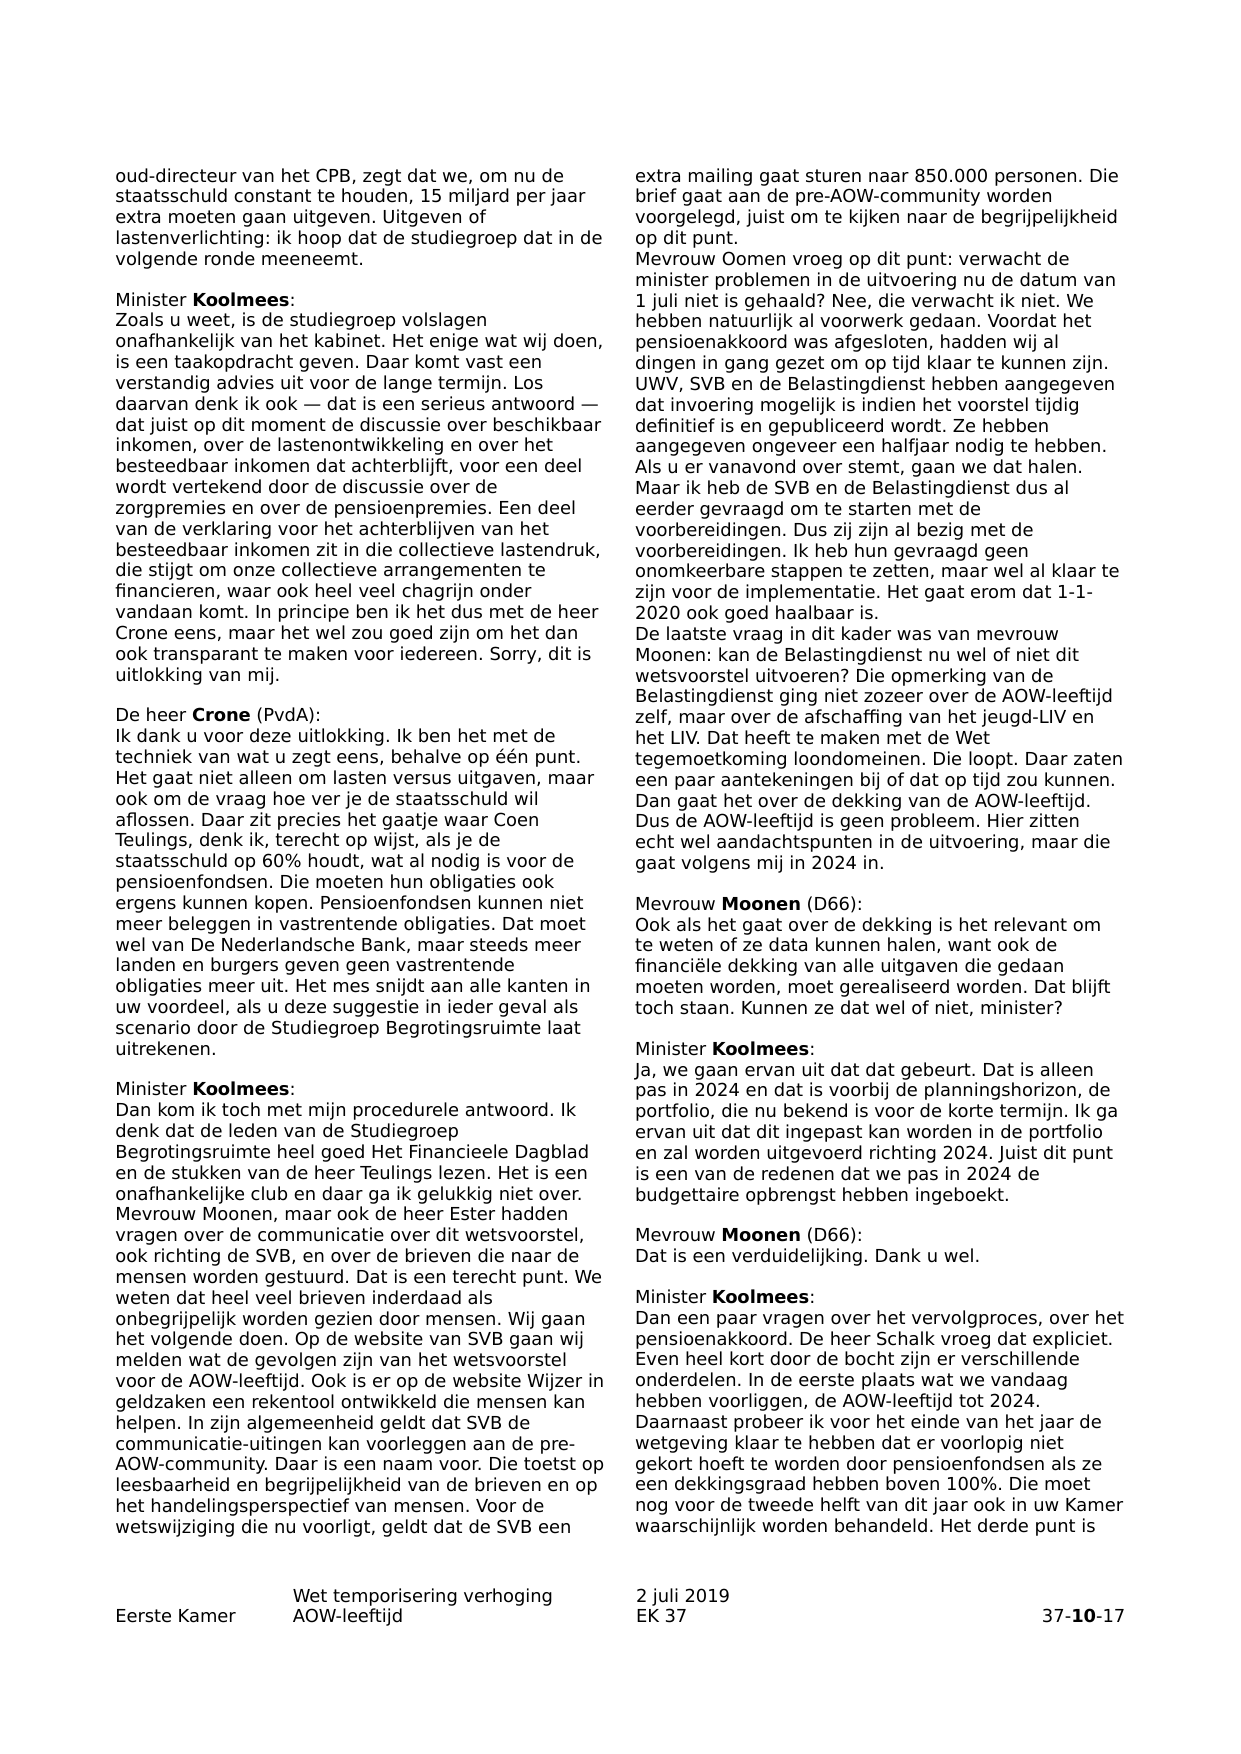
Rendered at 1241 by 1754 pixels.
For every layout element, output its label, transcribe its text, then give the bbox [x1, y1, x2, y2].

text extra mailing gaat sturen naar 850.000 personen. Die brief gaat aan de pre-AOW-community worden voorgelegd, juist om te kijken naar de begrijpelijkheid op dit punt. [635, 165, 1125, 249]
text De laatste vraag in dit kader was van mevrouw Moonen: kan de Belastingdienst nu wel of niet dit wetsvoorstel uitvoeren? Die opmerking van de Belastingdienst ging niet zozeer over de AOW-leeftijd zelf, maar over de afschaffing van het jeugd-LIV en het LIV. Dat heeft te maken met de Wet tegemoetkoming loondomeinen. Die loopt. Daar zaten een paar aantekeningen bij of dat op tijd zou kunnen. Dan gaat het over de dekking van de AOW-leeftijd. Dus de AOW-leeftijd is geen probleem. Hier zitten echt wel aandachtspunten in de uitvoering, maar die gaat volgens mij in 2024 in. [635, 624, 1125, 874]
text Dan kom ik toch met mijn procedurele antwoord. Ik denk dat de leden van de Studiegroep Begrotingsruimte heel goed Het Financieele Dagblad en de stukken van de heer Teulings lezen. Het is een onafhankelijke club en daar ga ik gelukkig niet over. [115, 1100, 605, 1204]
text Mevrouw Moonen, maar ook de heer Ester hadden vragen over de communicatie over dit wetsvoorstel, ook richting de SVB, en over de brieven die naar de mensen worden gestuurd. Dat is een terecht punt. We weten dat heel veel brieven inderdaad als onbegrijpelijk worden gezien door mensen. Wij gaan het volgende doen. Op de website van SVB gaan wij melden wat de gevolgen zijn van het wetsvoorstel voor de AOW-leeftijd. Ook is er op de website Wijzer in geldzaken een rekentool ontwikkeld die mensen kan helpen. In zijn algemeenheid geldt dat SVB de communicatie-uitingen kan voorleggen aan de pre-AOW-community. Daar is een naam voor. Die toetst op leesbaarheid en begrijpelijkheid van de brieven en op het handelingsperspectief van mensen. Voor de wetswijziging die nu voorligt, geldt dat de SVB een [115, 1204, 605, 1537]
text Ja, we gaan ervan uit dat dat gebeurt. Dat is alleen pas in 2024 en dat is voorbij de planningshorizon, de portfolio, die nu bekend is voor de korte termijn. Ik ga ervan uit dat dit ingepast kan worden in de portfolio en zal worden uitgevoerd richting 2024. Juist dit punt is een van de redenen dat we pas in 2024 de budgettaire opbrengst hebben ingeboekt. [635, 1059, 1125, 1205]
text oud-directeur van het CPB, zegt dat we, om nu de staatsschuld constant te houden, 15 miljard per jaar extra moeten gaan uitgeven. Uitgeven of lastenverlichting: ik hoop dat de studiegroep dat in de volgende ronde meeneemt. [115, 165, 605, 269]
text De heer Crone (PvdA): [115, 705, 605, 726]
text Mevrouw Oomen vroeg op dit punt: verwacht de minister problemen in de uitvoering nu de datum van 1 juli niet is gehaald? Nee, die verwacht ik niet. We hebben natuurlijk al voorwerk gedaan. Voordat het pensioenakkoord was afgesloten, hadden wij al dingen in gang gezet om op tijd klaar te kunnen zijn. UWV, SVB en de Belastingdienst hebben aangegeven dat invoering mogelijk is indien het voorstel tijdig definitief is en gepubliceerd wordt. Ze hebben aangegeven ongeveer een halfjaar nodig te hebben. Als u er vanavond over stemt, gaan we dat halen. Maar ik heb de SVB en de Belastingdienst dus al eerder gevraagd om te starten met de voorbereidingen. Dus zij zijn al bezig met de voorbereidingen. Ik heb hun gevraagd geen onomkeerbare stappen te zetten, maar wel al klaar te zijn voor de implementatie. Het gaat erom dat 1-1-2020 ook goed haalbaar is. [635, 249, 1125, 624]
text Mevrouw Moonen (D66): [635, 894, 1125, 914]
text Ik dank u voor deze uitlokking. Ik ben het met de techniek van wat u zegt eens, behalve op één punt. Het gaat niet alleen om lasten versus uitgaven, maar ook om de vraag hoe ver je de staatsschuld wil aflossen. Daar zit precies het gaatje waar Coen Teulings, denk ik, terecht op wijst, als je de staatsschuld op 60% houdt, wat al nodig is voor de pensioenfondsen. Die moeten hun obligaties ook ergens kunnen kopen. Pensioenfondsen kunnen niet meer beleggen in vastrentende obligaties. Dat moet wel van De Nederlandsche Bank, maar steeds meer landen en burgers geven geen vastrentende obligaties meer uit. Het mes snijdt aan alle kanten in uw voordeel, als u deze suggestie in ieder geval als scenario door de Studiegroep Begrotingsruimte laat uitrekenen. [115, 726, 605, 1059]
text Minister Koolmees: [635, 1038, 1125, 1059]
text Minister Koolmees: [635, 1287, 1125, 1307]
text Dat is een verduidelijking. Dank u wel. [635, 1246, 1125, 1267]
text Minister Koolmees: [115, 1079, 605, 1100]
text Zoals u weet, is de studiegroep volslagen onafhankelijk van het kabinet. Het enige wat wij doen, is een taakopdracht geven. Daar komt vast een verstandig advies uit voor de lange termijn. Los daarvan denk ik ook — dat is een serieus antwoord — dat juist op dit moment de discussie over beschikbaar inkomen, over de lastenontwikkeling en over het besteedbaar inkomen dat achterblijft, voor een deel wordt vertekend door de discussie over de zorgpremies en over de pensioenpremies. Een deel van de verklaring voor het achterblijven van het besteedbaar inkomen zit in die collectieve lastendruk, die stijgt om onze collectieve arrangementen te financieren, waar ook heel veel chagrijn onder vandaan komt. In principe ben ik het dus met de heer Crone eens, maar het wel zou goed zijn om het dan ook transparant te maken voor iedereen. Sorry, dit is uitlokking van mij. [115, 310, 605, 685]
text Mevrouw Moonen (D66): [635, 1225, 1125, 1246]
text Ook als het gaat over de dekking is het relevant om te weten of ze data kunnen halen, want ook de financiële dekking van alle uitgaven die gedaan moeten worden, moet gerealiseerd worden. Dat blijft toch staan. Kunnen ze dat wel of niet, minister? [635, 914, 1125, 1018]
text Minister Koolmees: [115, 289, 605, 310]
text Dan een paar vragen over het vervolgproces, over het pensioenakkoord. De heer Schalk vroeg dat expliciet. Even heel kort door de bocht zijn er verschillende onderdelen. In de eerste plaats wat we vandaag hebben voorliggen, de AOW-leeftijd tot 2024. Daarnaast probeer ik voor het einde van het jaar de wetgeving klaar te hebben dat er voorlopig niet gekort hoeft te worden door pensioenfondsen als ze een dekkingsgraad hebben boven 100%. Die moet nog voor de tweede helft van dit jaar ook in uw Kamer waarschijnlijk worden behandeld. Het derde punt is [635, 1307, 1125, 1537]
